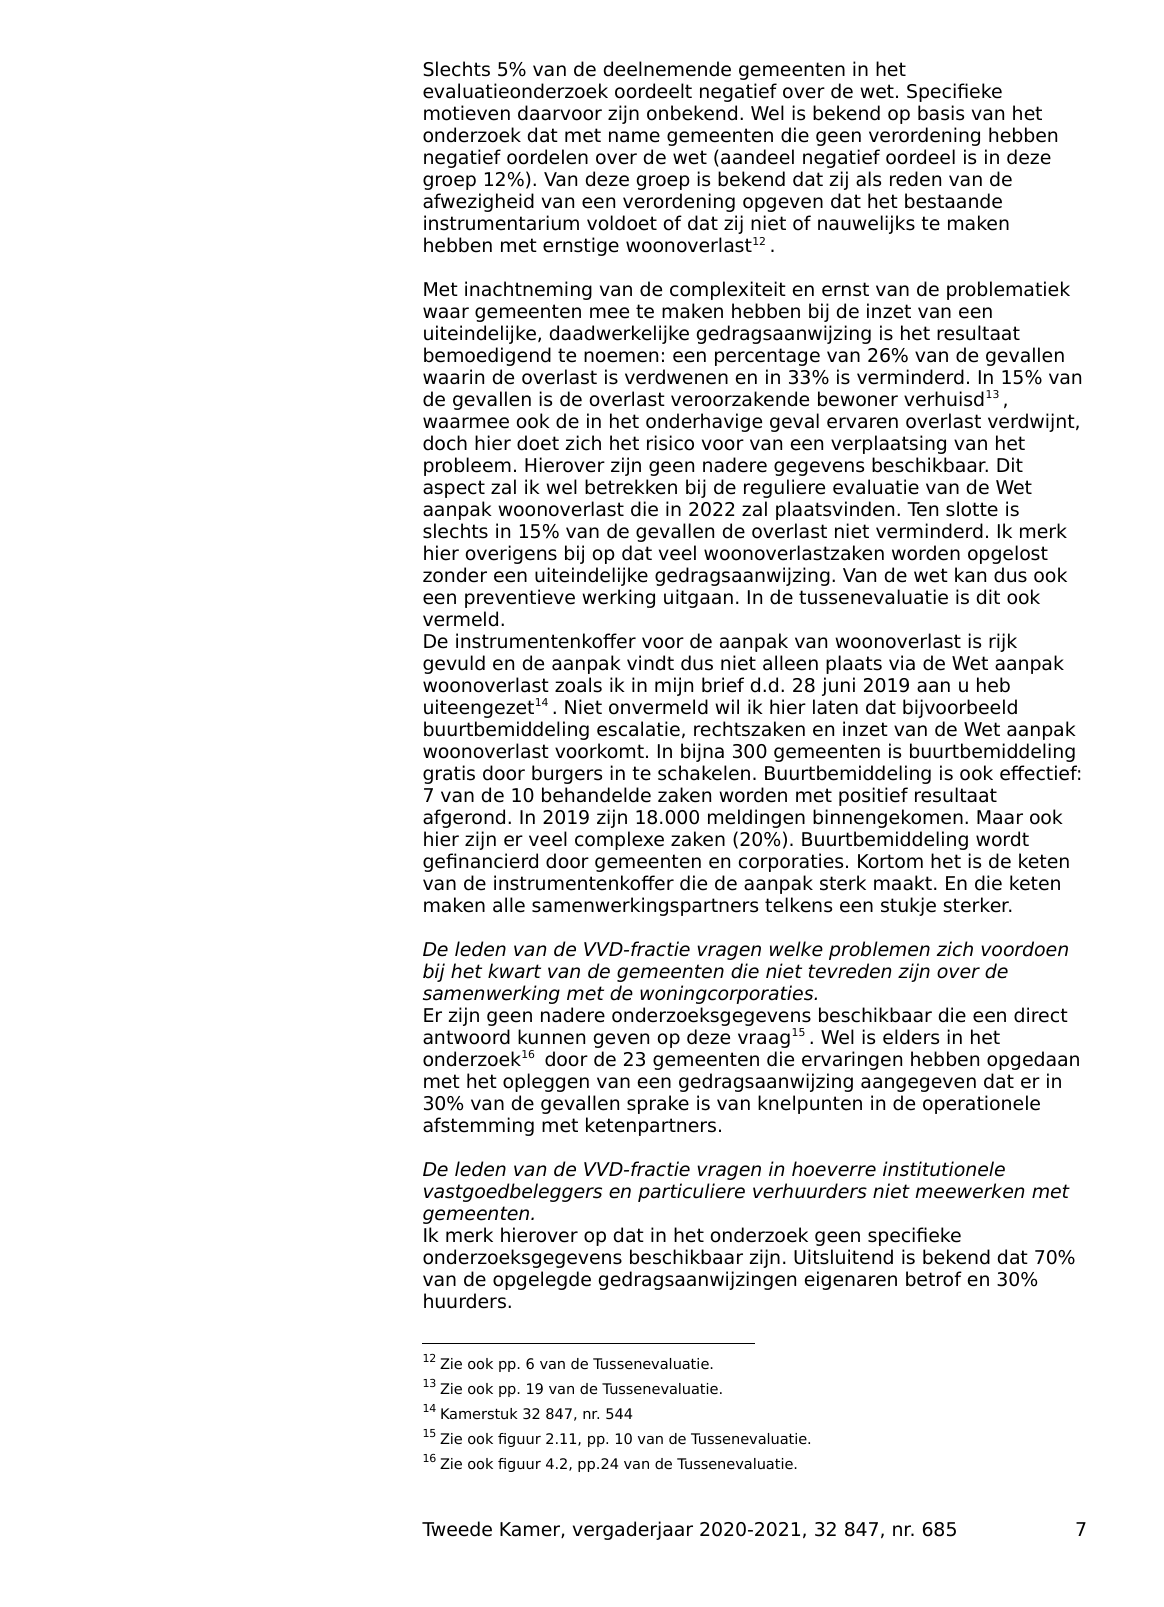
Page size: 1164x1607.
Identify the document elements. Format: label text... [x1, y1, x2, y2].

text Zie ook figuur 4.2, pp.24 van de Tussenevaluatie. [422, 1452, 1087, 1474]
text De leden van de VVD-fractie vragen welke problemen zich voordoen bij het kwart van de gemeenten die niet tevreden zijn over de samenwerking met de woningcorporaties. [422, 939, 1087, 1004]
text Er zijn geen nadere onderzoeksgegevens beschikbaar die een direct antwoord kunnen geven op deze vraag. Wel is elders in het onderzoek door de 23 gemeenten die ervaringen hebben opgedaan met het opleggen van een gedragsaanwijzing aangegeven dat er in 30% van de gevallen sprake is van knelpunten in de operationele afstemming met ketenpartners. [422, 1004, 1087, 1136]
text Slechts 5% van de deelnemende gemeenten in het evaluatieonderzoek oordeelt negatief over de wet. Specifieke motieven daarvoor zijn onbekend. Wel is bekend op basis van het onderzoek dat met name gemeenten die geen verordening hebben negatief oordelen over de wet (aandeel negatief oordeel is in deze groep 12%). Van deze groep is bekend dat zij als reden van de afwezigheid van een verordening opgeven dat het bestaande instrumentarium voldoet of dat zij niet of nauwelijks te maken hebben met ernstige woonoverlast. [422, 59, 1087, 257]
text Zie ook pp. 6 van de Tussenevaluatie. [422, 1352, 1087, 1374]
text Kamerstuk 32 847, nr. 544 [422, 1402, 1087, 1424]
text De leden van de VVD-fractie vragen in hoeverre institutionele vastgoedbeleggers en particuliere verhuurders niet meewerken met gemeenten. [422, 1159, 1087, 1224]
text Zie ook figuur 2.11, pp. 10 van de Tussenevaluatie. [422, 1427, 1087, 1449]
text Zie ook pp. 19 van de Tussenevaluatie. [422, 1377, 1087, 1399]
text De instrumentenkoffer voor de aanpak van woonoverlast is rijk gevuld en de aanpak vindt dus niet alleen plaats via de Wet aanpak woonoverlast zoals ik in mijn brief d.d. 28 juni 2019 aan u heb uiteengezet. Niet onvermeld wil ik hier laten dat bijvoorbeeld buurtbemiddeling escalatie, rechtszaken en inzet van de Wet aanpak woonoverlast voorkomt. In bijna 300 gemeenten is buurtbemiddeling gratis door burgers in te schakelen. Buurtbemiddeling is ook effectief: 7 van de 10 behandelde zaken worden met positief resultaat afgerond. In 2019 zijn 18.000 meldingen binnengekomen. Maar ook hier zijn er veel complexe zaken (20%). Buurtbemiddeling wordt gefinancierd door gemeenten en corporaties. Kortom het is de keten van de instrumentenkoffer die de aanpak sterk maakt. En die keten maken alle samenwerkingspartners telkens een stukje sterker. [422, 631, 1087, 916]
text Ik merk hierover op dat in het onderzoek geen specifieke onderzoeksgegevens beschikbaar zijn. Uitsluitend is bekend dat 70% van de opgelegde gedragsaanwijzingen eigenaren betrof en 30% huurders. [422, 1224, 1087, 1312]
text Met inachtneming van de complexiteit en ernst van de problematiek waar gemeenten mee te maken hebben bij de inzet van een uiteindelijke, daadwerkelijke gedragsaanwijzing is het resultaat bemoedigend te noemen: een percentage van 26% van de gevallen waarin de overlast is verdwenen en in 33% is verminderd. In 15% van de gevallen is de overlast veroorzakende bewoner verhuisd, waarmee ook de in het onderhavige geval ervaren overlast verdwijnt, doch hier doet zich het risico voor van een verplaatsing van het probleem. Hierover zijn geen nadere gegevens beschikbaar. Dit aspect zal ik wel betrekken bij de reguliere evaluatie van de Wet aanpak woonoverlast die in 2022 zal plaatsvinden. Ten slotte is slechts in 15% van de gevallen de overlast niet verminderd. Ik merk hier overigens bij op dat veel woonoverlastzaken worden opgelost zonder een uiteindelijke gedragsaanwijzing. Van de wet kan dus ook een preventieve werking uitgaan. In de tussenevaluatie is dit ook vermeld. [422, 279, 1087, 631]
